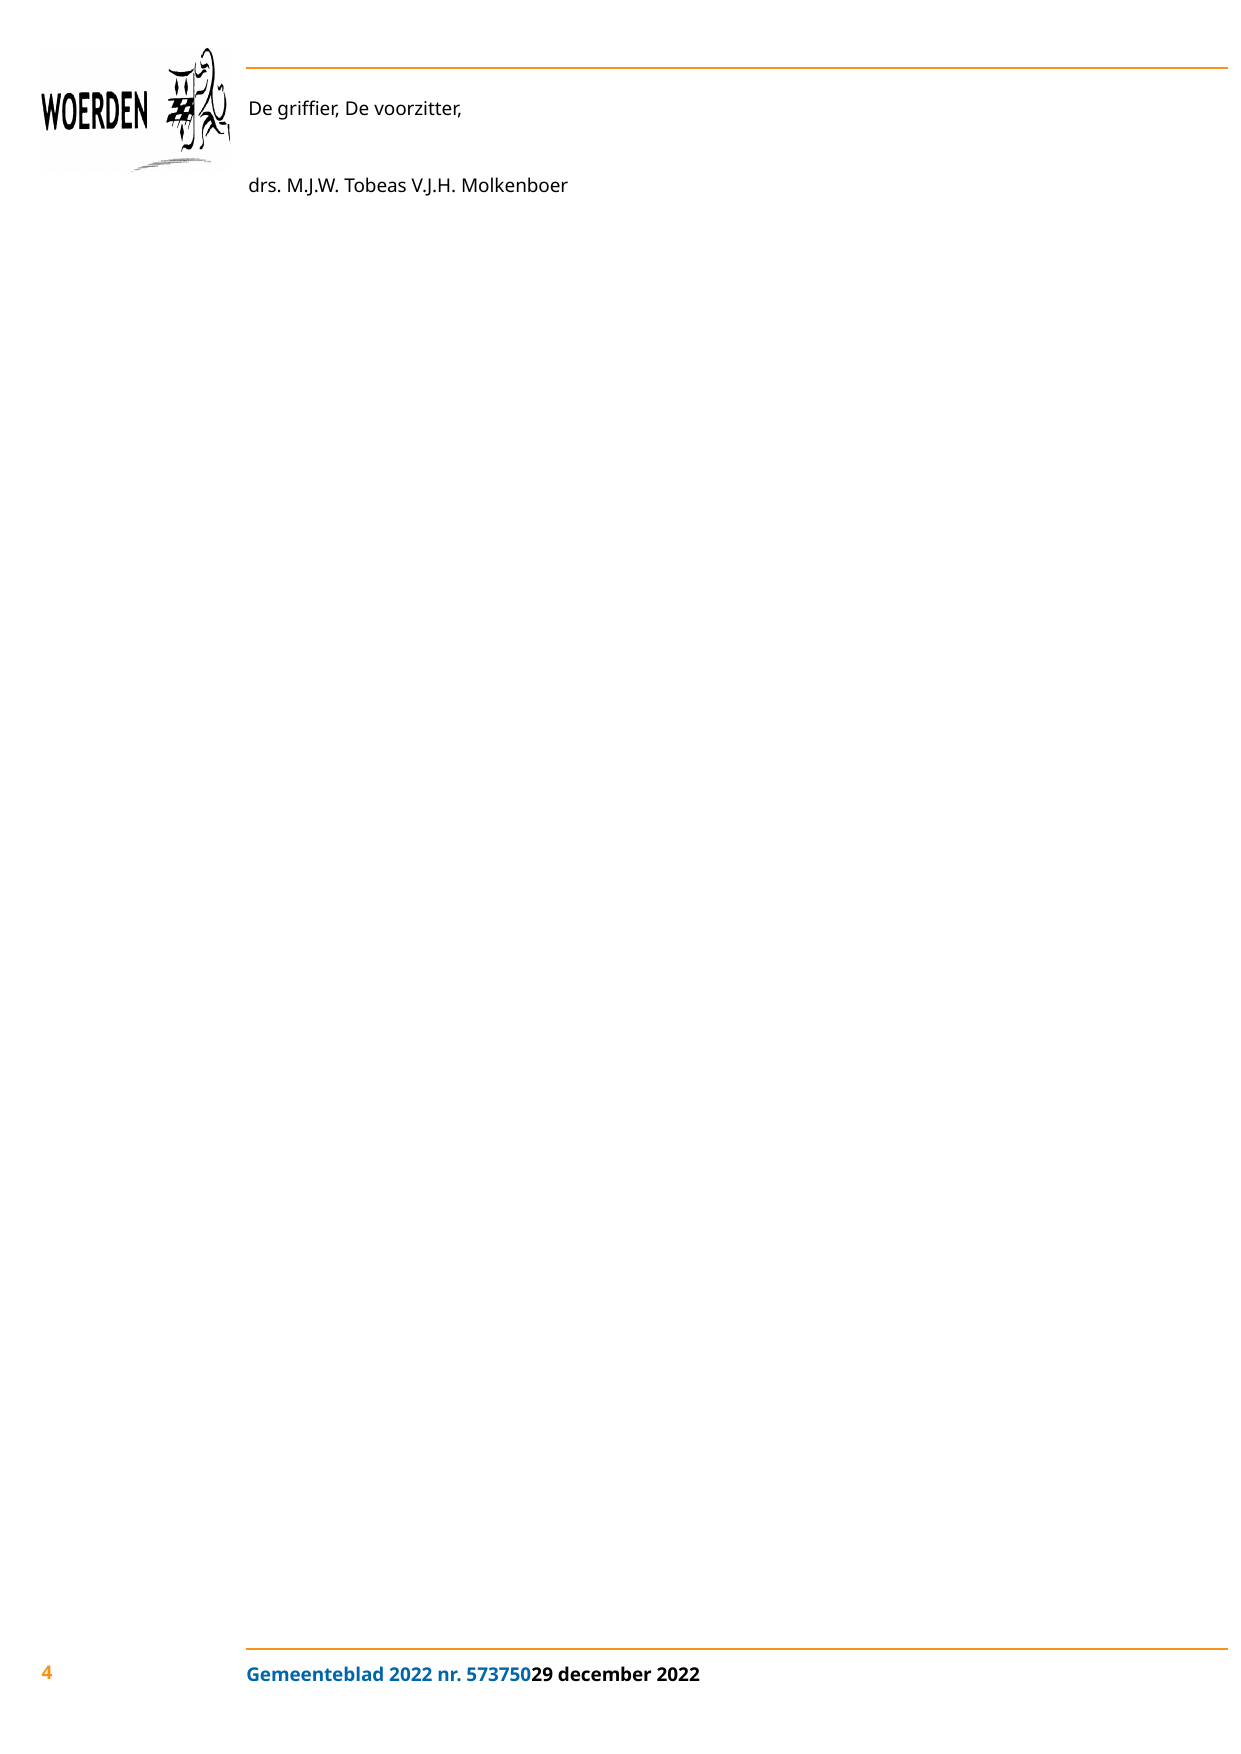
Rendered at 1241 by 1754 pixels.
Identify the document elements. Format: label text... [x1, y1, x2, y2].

text De griffier, De voorzitter, [248, 95, 1152, 121]
picture [41, 47, 231, 172]
text drs. M.J.W. Tobeas V.J.H. Molkenboer [248, 172, 1152, 198]
